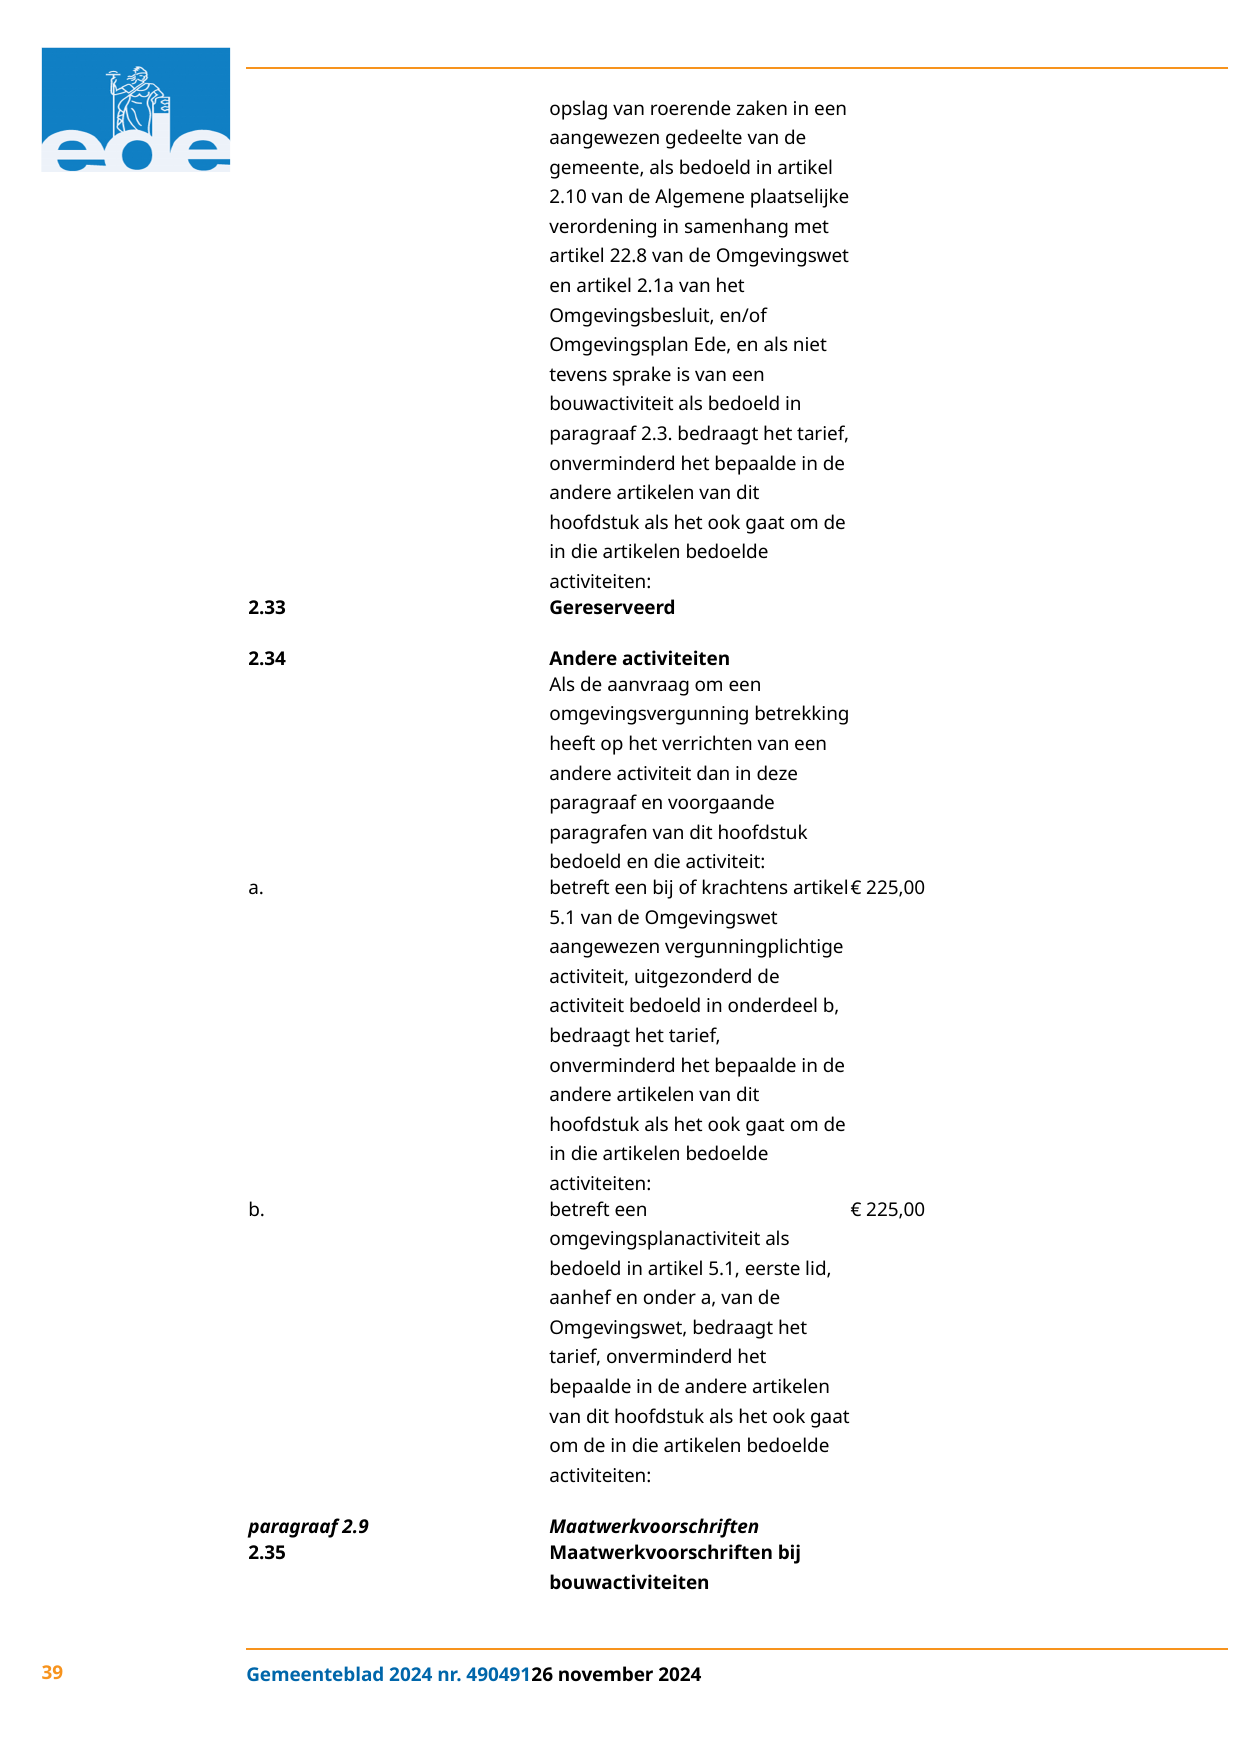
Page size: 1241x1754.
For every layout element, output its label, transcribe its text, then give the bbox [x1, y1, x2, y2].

table_cell € 225,00 [850, 874, 1152, 1196]
table_cell [248, 671, 549, 874]
table_cell paragraaf 2.9 [248, 1514, 549, 1539]
table_cell b. [248, 1196, 549, 1488]
table_cell betreft een omgevingsplanactiviteit als bedoeld in artikel 5.1, eerste lid, aanhef en onder a, van de Omgevingswet, bedraagt het tarief, onverminderd het bepaalde in de andere artikelen van dit hoofdstuk als het ook gaat om de in die artikelen bedoelde activiteiten: [549, 1196, 850, 1488]
table_cell Gereserveerd [549, 594, 850, 619]
table_cell 2.33 [248, 594, 549, 619]
table_cell [549, 620, 850, 645]
table_cell opslag van roerende zaken in een aangewezen gedeelte van de gemeente, als bedoeld in artikel 2.10 van de Algemene plaatselijke verordening in samenhang met artikel 22.8 van de Omgevingswet en artikel 2.1a van het Omgevingsbesluit, en/of Omgevingsplan Ede, en als niet tevens sprake is van een bouwactiviteit als bedoeld in paragraaf 2.3. bedraagt het tarief, onverminderd het bepaalde in de andere artikelen van dit hoofdstuk als het ook gaat om de in die artikelen bedoelde activiteiten: [549, 95, 850, 594]
table_cell 2.34 [248, 645, 549, 671]
table_cell [850, 620, 1152, 645]
table_cell [850, 95, 1152, 594]
table_cell betreft een bij of krachtens artikel 5.1 van de Omgevingswet aangewezen vergunningplichtige activiteit, uitgezonderd de activiteit bedoeld in onderdeel b, bedraagt het tarief, onverminderd het bepaalde in de andere artikelen van dit hoofdstuk als het ook gaat om de in die artikelen bedoelde activiteiten: [549, 874, 850, 1196]
table_cell Andere activiteiten [549, 645, 850, 671]
table_cell [248, 620, 549, 645]
table_cell [850, 594, 1152, 619]
table_cell Maatwerkvoorschriften bij bouwactiviteiten [549, 1539, 850, 1594]
table_cell [549, 1488, 850, 1513]
table_cell [850, 1539, 1152, 1594]
table_cell Maatwerkvoorschriften [549, 1514, 850, 1539]
table_cell [850, 1514, 1152, 1539]
table_cell a. [248, 874, 549, 1196]
table_cell [850, 645, 1152, 671]
table_cell [248, 95, 549, 594]
table_cell Als de aanvraag om een omgevingsvergunning betrekking heeft op het verrichten van een andere activiteit dan in deze paragraaf en voorgaande paragrafen van dit hoofdstuk bedoeld en die activiteit: [549, 671, 850, 874]
table_cell [850, 671, 1152, 874]
table_cell 2.35 [248, 1539, 549, 1594]
table_cell [248, 1488, 549, 1513]
table_cell [850, 1488, 1152, 1513]
picture [41, 47, 231, 172]
table_cell € 225,00 [850, 1196, 1152, 1488]
